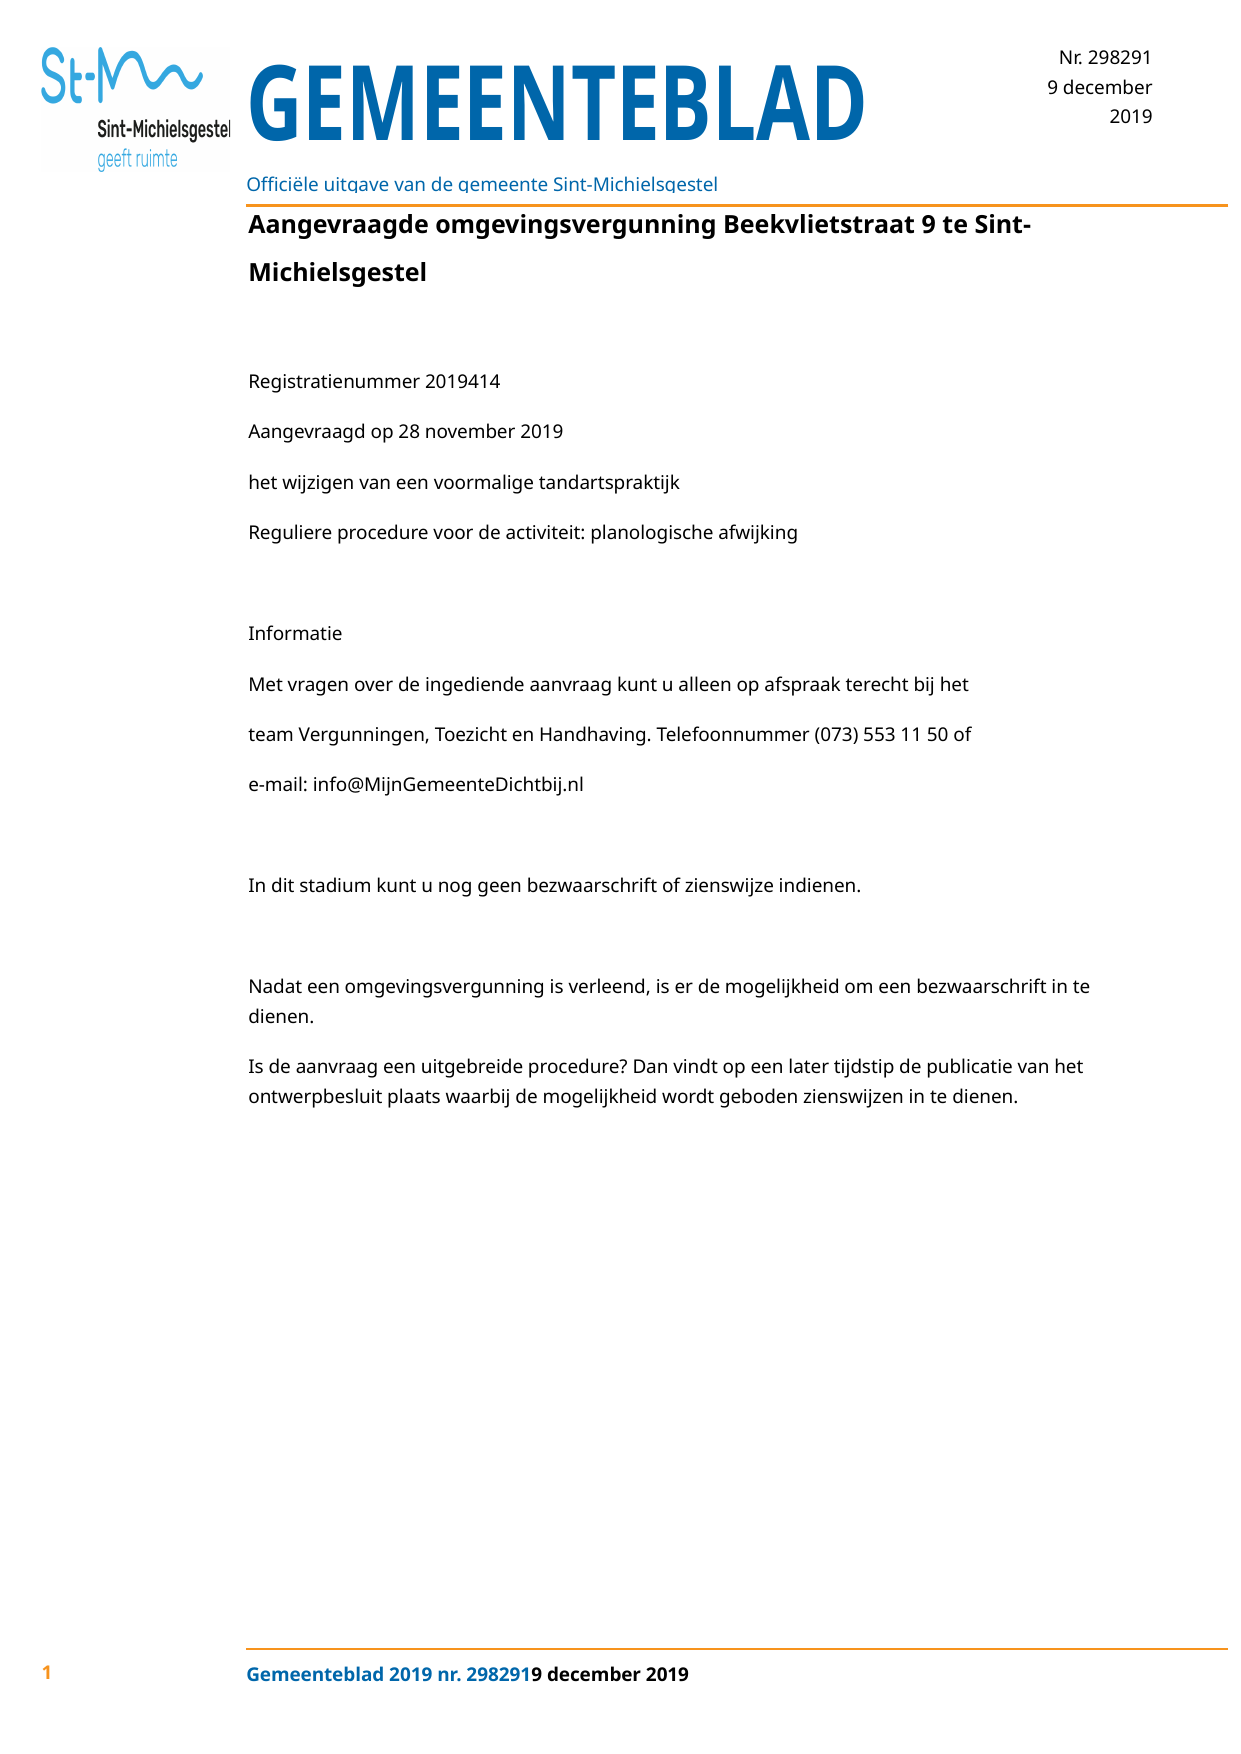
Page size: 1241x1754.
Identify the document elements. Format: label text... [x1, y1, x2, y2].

text Met vragen over de ingediende aanvraag kunt u alleen op afspraak terecht bij het [248, 671, 1152, 697]
text Is de aanvraag een uitgebreide procedure? Dan vindt op een later tijdstip de publicatie van het ontwerpbesluit plaats waarbij de mogelijkheid wordt geboden zienswijzen in te dienen. [248, 1053, 1152, 1109]
text Informatie [248, 620, 1152, 646]
text Registratienummer 2019414 [248, 368, 1152, 394]
text In dit stadium kunt u nog geen bezwaarschrift of zienswijze indienen. [248, 872, 1152, 898]
text Aangevraagd op 28 november 2019 [248, 419, 1152, 444]
text e-mail: info@MijnGemeenteDichtbij.nl [248, 772, 1152, 797]
text Nadat een omgevingsvergunning is verleend, is er de mogelijkheid om een bezwaarschrift in te dienen. [248, 973, 1152, 1029]
text het wijzigen van een voormalige tandartspraktijk [248, 469, 1152, 495]
text Reguliere procedure voor de activiteit: planologische afwijking [248, 519, 1152, 545]
text team Vergunningen, Toezicht en Handhaving. Telefoonnummer (073) 553 11 50 of [248, 721, 1152, 747]
picture [41, 47, 231, 172]
text Aangevraagde omgevingsvergunning Beekvlietstraat 9 te Sint-Michielsgestel [248, 207, 1152, 288]
